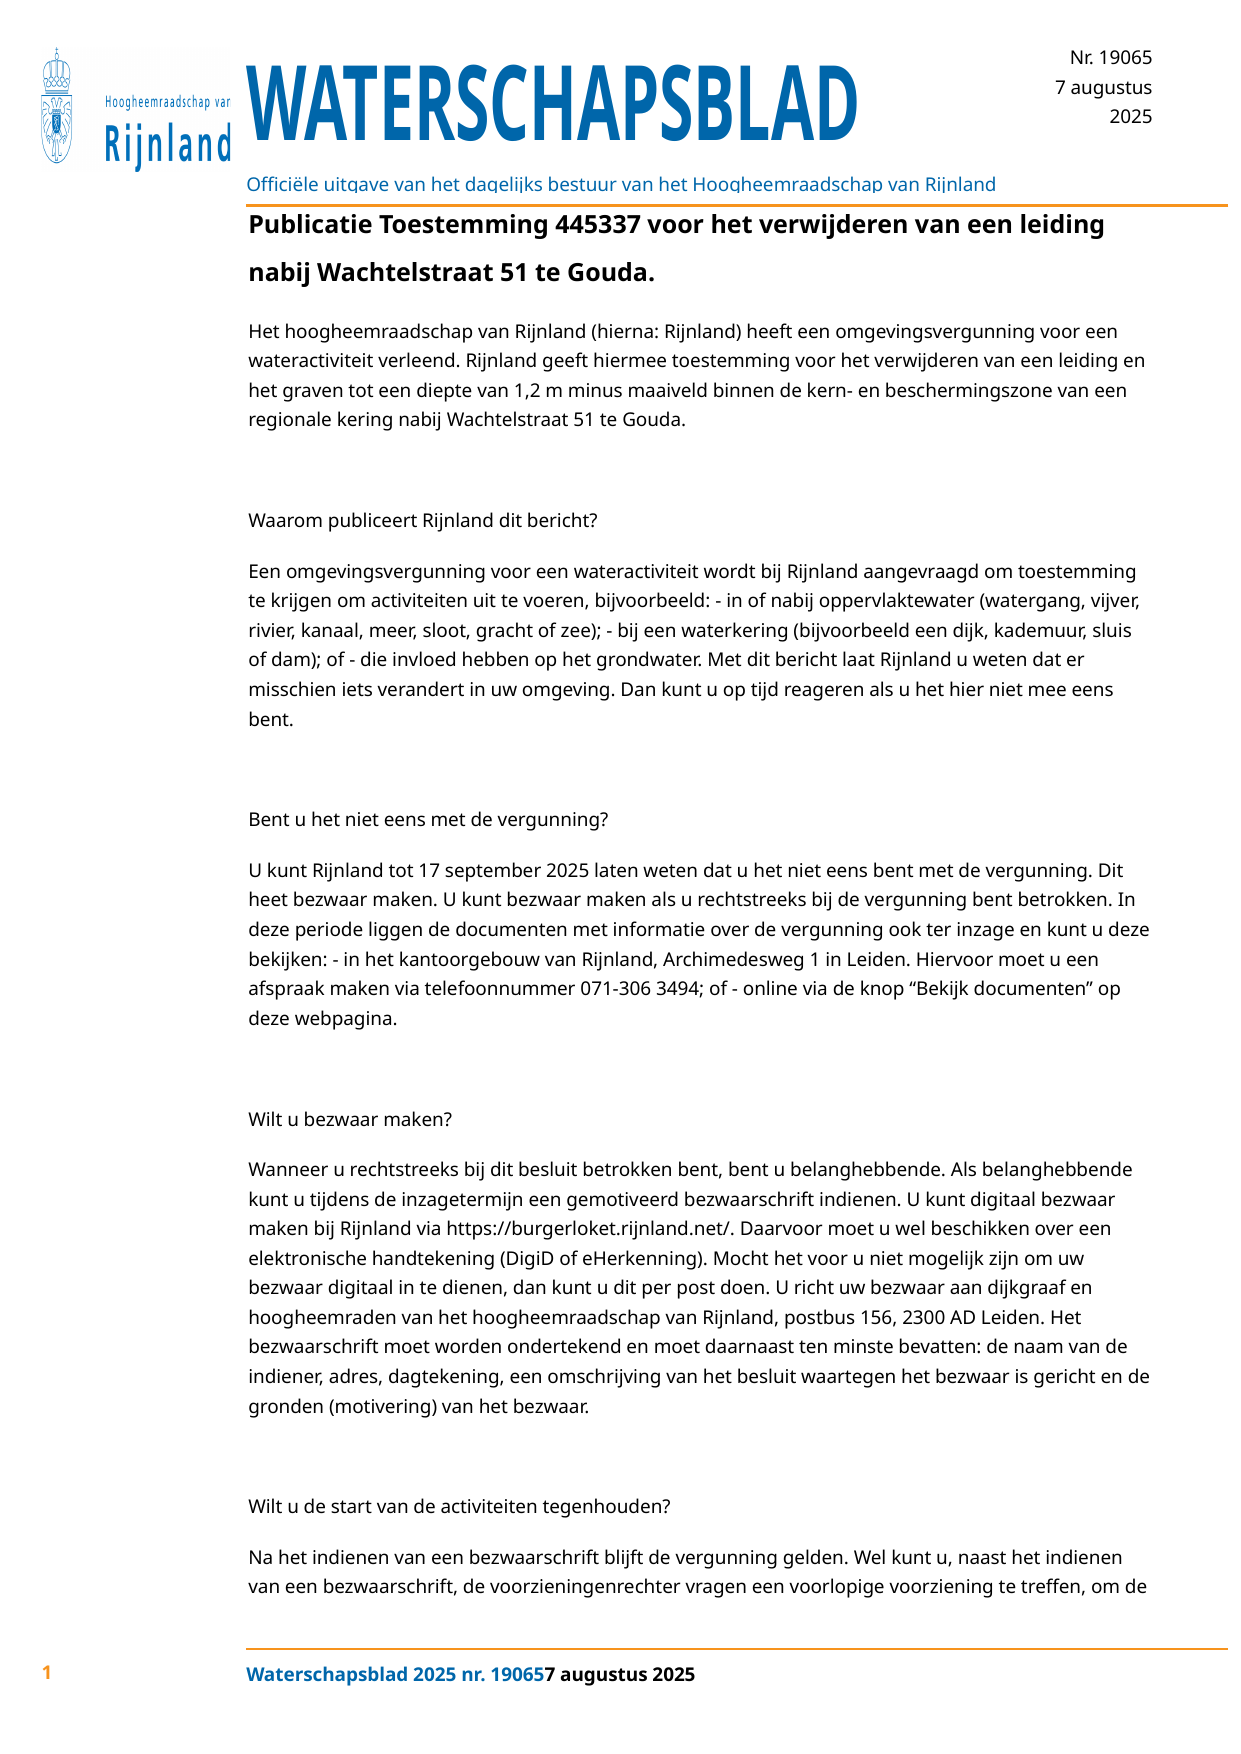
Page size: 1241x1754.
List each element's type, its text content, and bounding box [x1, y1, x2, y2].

text Het hoogheemraadschap van Rijnland (hierna: Rijnland) heeft een omgevingsvergunning voor een wateractiviteit verleend. Rijnland geeft hiermee toestemming voor het verwijderen van een leiding en het graven tot een diepte van 1,2 m minus maaiveld binnen de kern- en beschermingszone van een regionale kering nabij Wachtelstraat 51 te Gouda. [248, 318, 1152, 432]
text Een omgevingsvergunning voor een wateractiviteit wordt bij Rijnland aangevraagd om toestemming te krijgen om activiteiten uit te voeren, bijvoorbeeld: - in of nabij oppervlaktewater (watergang, vijver, rivier, kanaal, meer, sloot, gracht of zee); - bij een waterkering (bijvoorbeeld een dijk, kademuur, sluis of dam); of - die invloed hebben op het grondwater. Met dit bericht laat Rijnland u weten dat er misschien iets verandert in uw omgeving. Dan kunt u op tijd reageren als u het hier niet mee eens bent. [248, 558, 1152, 732]
text Waarom publiceert Rijnland dit bericht? [248, 507, 1152, 533]
text Wanneer u rechtstreeks bij dit besluit betrokken bent, bent u belanghebbende. Als belanghebbende kunt u tijdens de inzagetermijn een gemotiveerd bezwaarschrift indienen. U kunt digitaal bezwaar maken bij Rijnland via https://burgerloket.rijnland.net/. Daarvoor moet u wel beschikken over een elektronische handtekening (DigiD of eHerkenning). Mocht het voor u niet mogelijk zijn om uw bezwaar digitaal in te dienen, dan kunt u dit per post doen. U richt uw bezwaar aan dijkgraaf en hoogheemraden van het hoogheemraadschap van Rijnland, postbus 156, 2300 AD Leiden. Het bezwaarschrift moet worden ondertekend en moet daarnaast ten minste bevatten: de naam van de indiener, adres, dagtekening, een omschrijving van het besluit waartegen het bezwaar is gericht en de gronden (motivering) van het bezwaar. [248, 1156, 1152, 1419]
picture [41, 47, 231, 172]
text Na het indienen van een bezwaarschrift blijft de vergunning gelden. Wel kunt u, naast het indienen van een bezwaarschrift, de voorzieningenrechter vragen een voorlopige voorziening te treffen, om de [248, 1544, 1152, 1599]
text Wilt u de start van de activiteiten tegenhouden? [248, 1494, 1152, 1519]
text Wilt u bezwaar maken? [248, 1106, 1152, 1132]
text U kunt Rijnland tot 17 september 2025 laten weten dat u het niet eens bent met de vergunning. Dit heet bezwaar maken. U kunt bezwaar maken als u rechtstreeks bij de vergunning bent betrokken. In deze periode liggen de documenten met informatie over de vergunning ook ter inzage en kunt u deze bekijken: - in het kantoorgebouw van Rijnland, Archimedesweg 1 in Leiden. Hiervoor moet u een afspraak maken via telefoonnummer 071-306 3494; of - online via de knop “Bekijk documenten” op deze webpagina. [248, 857, 1152, 1031]
text Bent u het niet eens met de vergunning? [248, 807, 1152, 832]
text Publicatie Toestemming 445337 voor het verwijderen van een leiding nabij Wachtelstraat 51 te Gouda. [248, 207, 1152, 288]
